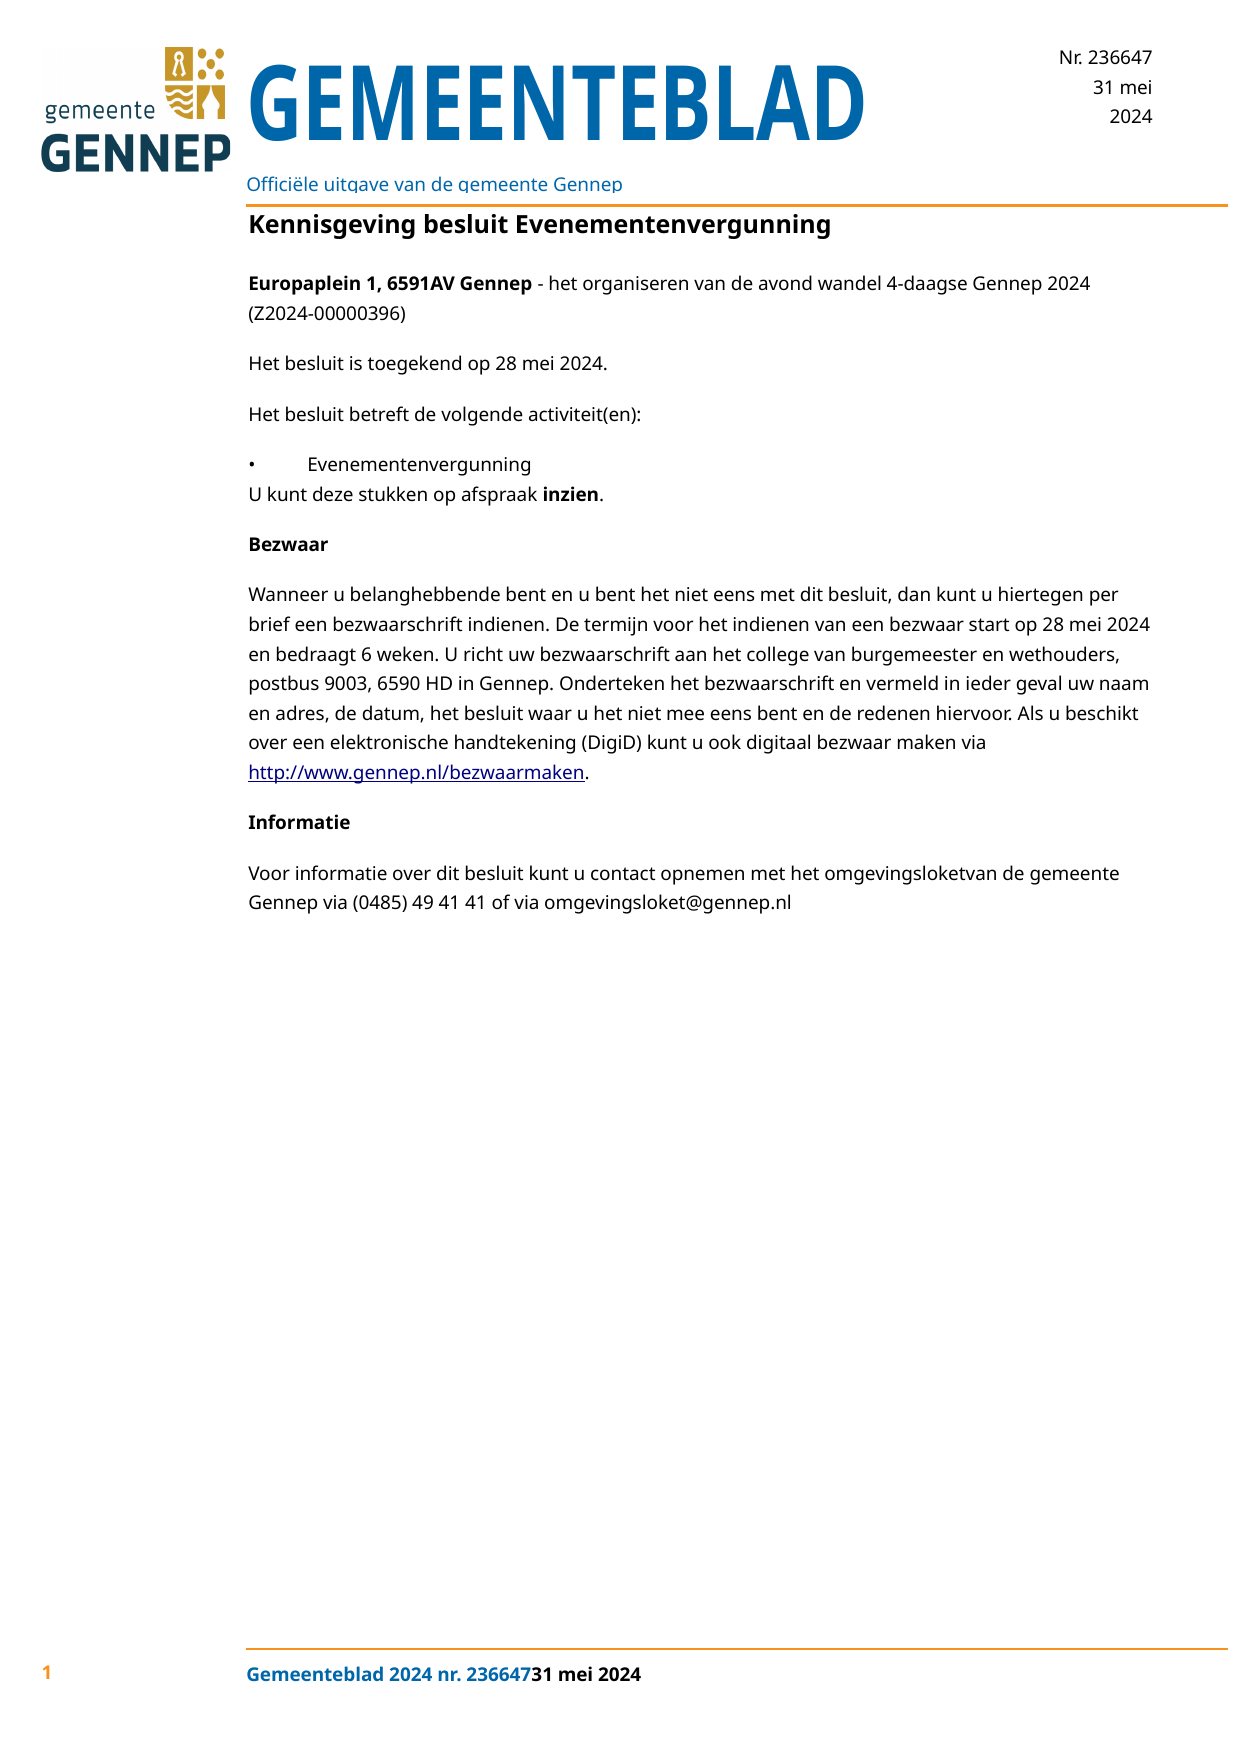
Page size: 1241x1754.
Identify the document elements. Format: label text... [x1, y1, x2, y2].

text Bezwaar [248, 531, 1152, 557]
list Evenementenvergunning [248, 451, 1152, 477]
picture [41, 47, 231, 172]
text U kunt deze stukken op afspraak inzien. [248, 481, 1152, 506]
text Het besluit betreft de volgende activiteit(en): [248, 401, 1152, 426]
text Voor informatie over dit besluit kunt u contact opnemen met het omgevingsloketvan de gemeente Gennep via (0485) 49 41 41 of via omgevingsloket@gennep.nl [248, 860, 1152, 915]
text Wanneer u belanghebbende bent en u bent het niet eens met dit besluit, dan kunt u hiertegen per brief een bezwaarschrift indienen. De termijn voor het indienen van een bezwaar start op 28 mei 2024 en bedraagt 6 weken. U richt uw bezwaarschrift aan het college van burgemeester en wethouders, postbus 9003, 6590 HD in Gennep. Onderteken het bezwaarschrift en vermeld in ieder geval uw naam en adres, de datum, het besluit waar u het niet mee eens bent en de redenen hiervoor. Als u beschikt over een elektronische handtekening (DigiD) kunt u ook digitaal bezwaar maken via http://www.gennep.nl/bezwaarmaken. [248, 582, 1152, 785]
text Informatie [248, 809, 1152, 835]
text Het besluit is toegekend op 28 mei 2024. [248, 350, 1152, 376]
text Kennisgeving besluit Evenementenvergunning [248, 207, 1152, 241]
text Europaplein 1, 6591AV Gennep - het organiseren van de avond wandel 4-daagse Gennep 2024 (Z2024-00000396) [248, 270, 1152, 326]
